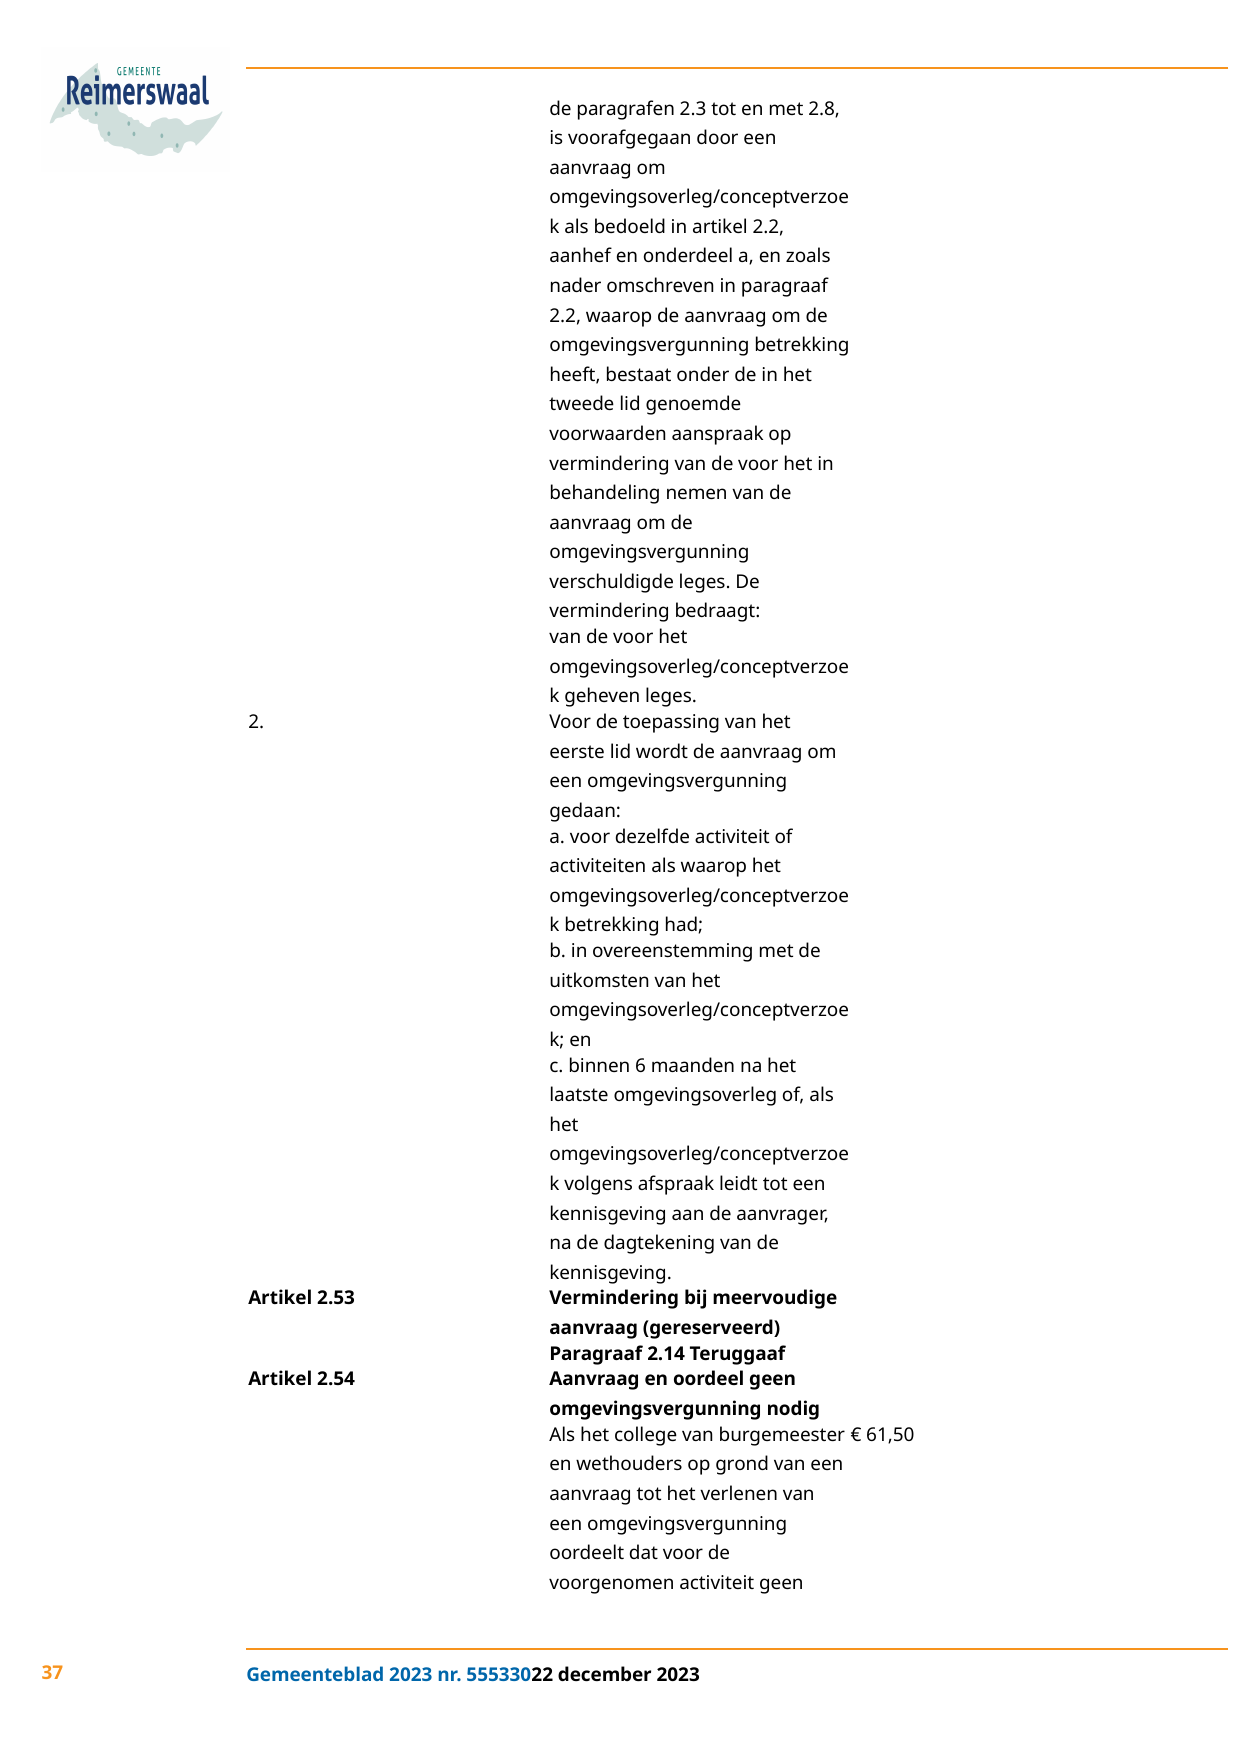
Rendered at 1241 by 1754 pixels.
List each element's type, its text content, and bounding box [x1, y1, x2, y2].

table_cell van de voor het omgevingsoverleg/conceptverzoek geheven leges. [549, 624, 850, 708]
table_cell [248, 95, 549, 623]
table_cell Aanvraag en oordeel geen omgevingsvergunning nodig [549, 1366, 850, 1421]
table_cell 2. [248, 708, 549, 823]
table_cell [248, 1340, 549, 1366]
table_cell [248, 624, 549, 708]
table_cell Als het college van burgemeester en wethouders op grond van een aanvraag tot het verlenen van een omgevingsvergunning oordeelt dat voor de voorgenomen activiteit geen [549, 1421, 850, 1594]
table_cell c. binnen 6 maanden na het laatste omgevingsoverleg of, als het omgevingsoverleg/conceptverzoek volgens afspraak leidt tot een kennisgeving aan de aanvrager, na de dagtekening van de kennisgeving. [549, 1052, 850, 1284]
table_cell b. in overeenstemming met de uitkomsten van het omgevingsoverleg/conceptverzoek; en [549, 937, 850, 1052]
table_cell [248, 1052, 549, 1284]
table_cell [248, 937, 549, 1052]
table_cell de paragrafen 2.3 tot en met 2.8, is voorafgegaan door een aanvraag om omgevingsoverleg/conceptverzoek als bedoeld in artikel 2.2, aanhef en onderdeel a, en zoals nader omschreven in paragraaf 2.2, waarop de aanvraag om de omgevingsvergunning betrekking heeft, bestaat onder de in het tweede lid genoemde voorwaarden aanspraak op vermindering van de voor het in behandeling nemen van de aanvraag om de omgevingsvergunning verschuldigde leges. De vermindering bedraagt: [549, 95, 850, 623]
table_cell [850, 823, 1152, 937]
table_cell [850, 95, 1152, 623]
table_cell [850, 1052, 1152, 1284]
table_cell € 61,50 [850, 1421, 1152, 1594]
table_cell a. voor dezelfde activiteit of activiteiten als waarop het omgevingsoverleg/conceptverzoek betrekking had; [549, 823, 850, 937]
table_cell [850, 1366, 1152, 1421]
table_cell [248, 1421, 549, 1594]
table_cell Paragraaf 2.14 Teruggaaf [549, 1340, 850, 1366]
table_cell [248, 823, 549, 937]
picture [41, 47, 231, 172]
table_cell Artikel 2.53 [248, 1285, 549, 1340]
table_cell Vermindering bij meervoudige aanvraag (gereserveerd) [549, 1285, 850, 1340]
table_cell [850, 1340, 1152, 1366]
table_cell [850, 624, 1152, 708]
table_cell Voor de toepassing van het eerste lid wordt de aanvraag om een omgevingsvergunning gedaan: [549, 708, 850, 823]
table_cell [850, 1285, 1152, 1340]
table_cell [850, 708, 1152, 823]
table_cell [850, 937, 1152, 1052]
table_cell Artikel 2.54 [248, 1366, 549, 1421]
